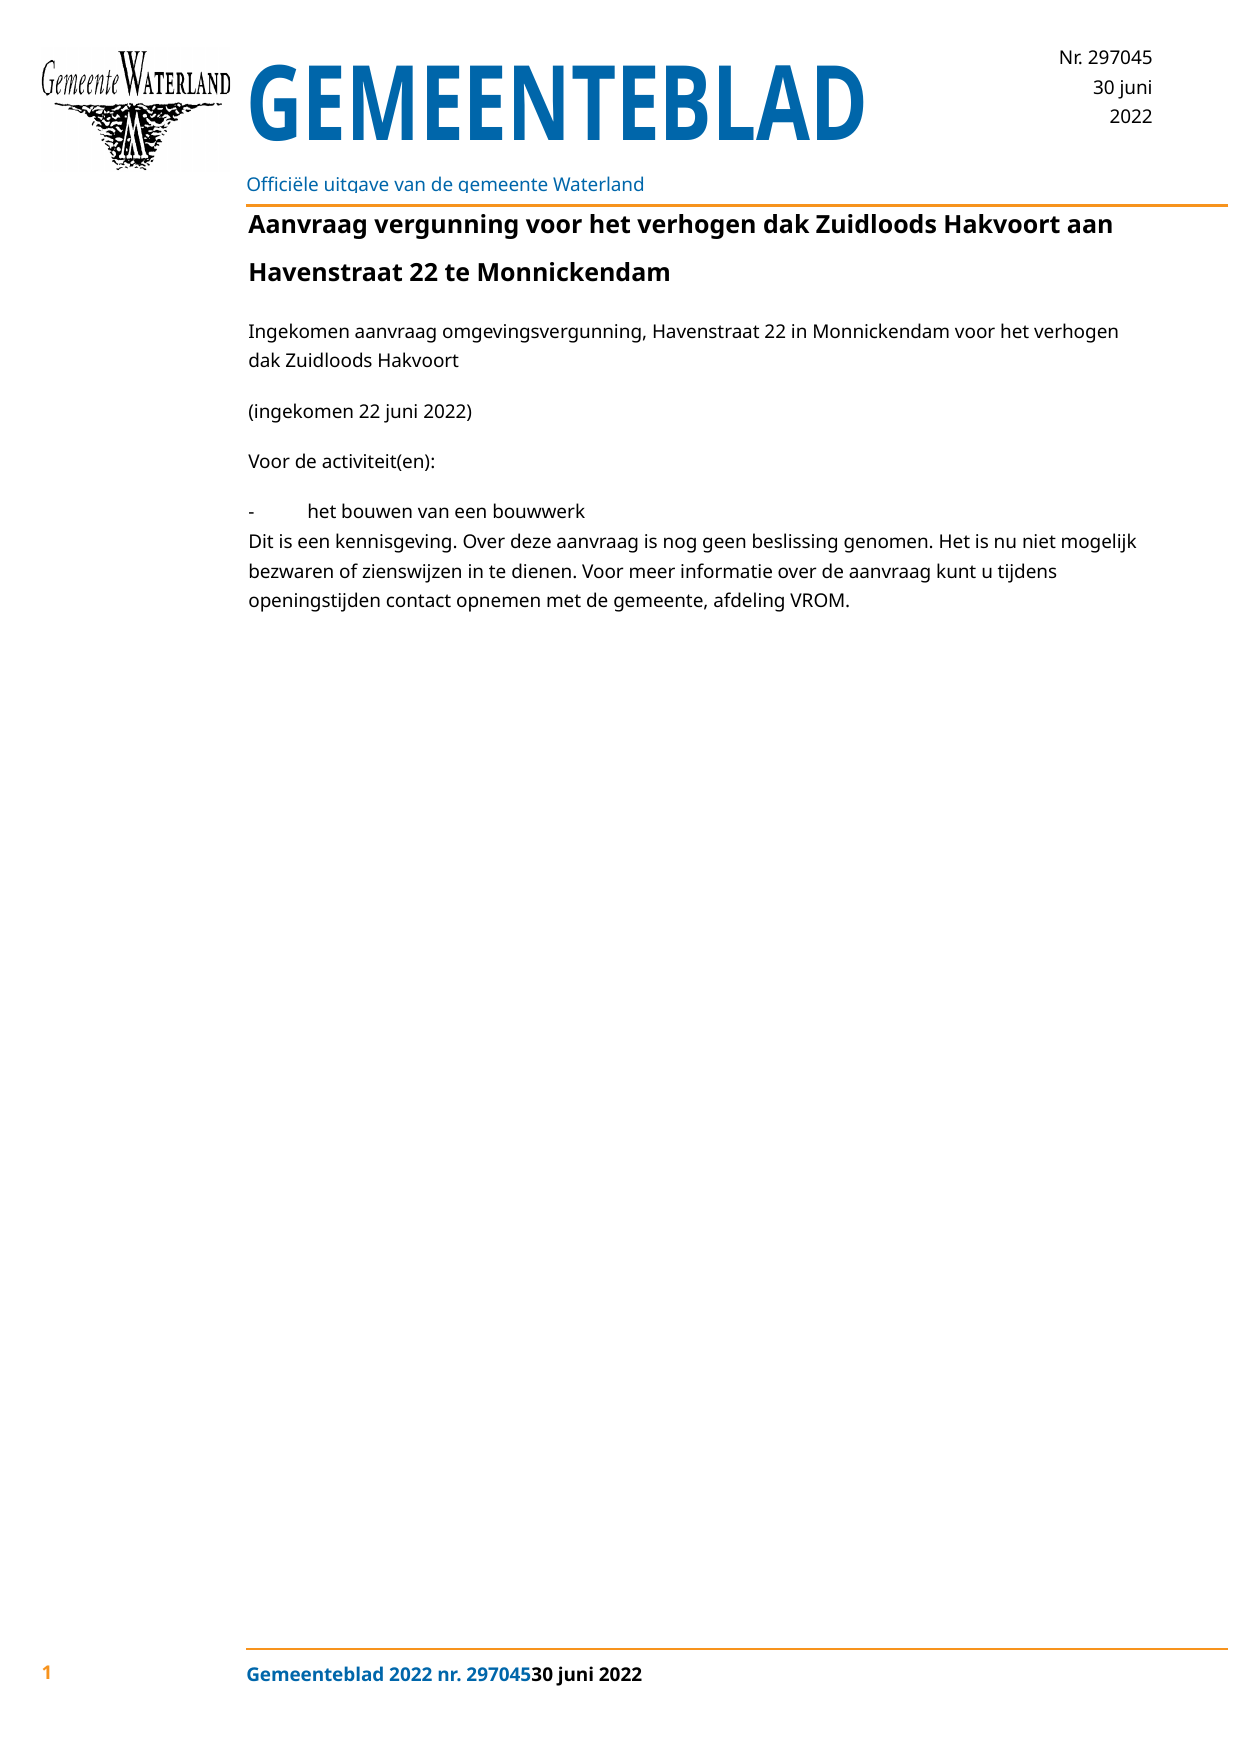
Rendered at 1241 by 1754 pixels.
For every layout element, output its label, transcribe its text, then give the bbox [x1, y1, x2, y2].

text Dit is een kennisgeving. Over deze aanvraag is nog geen beslissing genomen. Het is nu niet mogelijk bezwaren of zienswijzen in te dienen. Voor meer informatie over de aanvraag kunt u tijdens openingstijden contact opnemen met de gemeente, afdeling VROM. [248, 528, 1152, 613]
text (ingekomen 22 juni 2022) [248, 398, 1152, 424]
picture [41, 47, 231, 172]
text Voor de activiteit(en): [248, 448, 1152, 474]
text Aanvraag vergunning voor het verhogen dak Zuidloods Hakvoort aan Havenstraat 22 te Monnickendam [248, 207, 1152, 288]
text Ingekomen aanvraag omgevingsvergunning, Havenstraat 22 in Monnickendam voor het verhogen dak Zuidloods Hakvoort [248, 318, 1152, 373]
list het bouwen van een bouwwerk [248, 499, 1152, 524]
